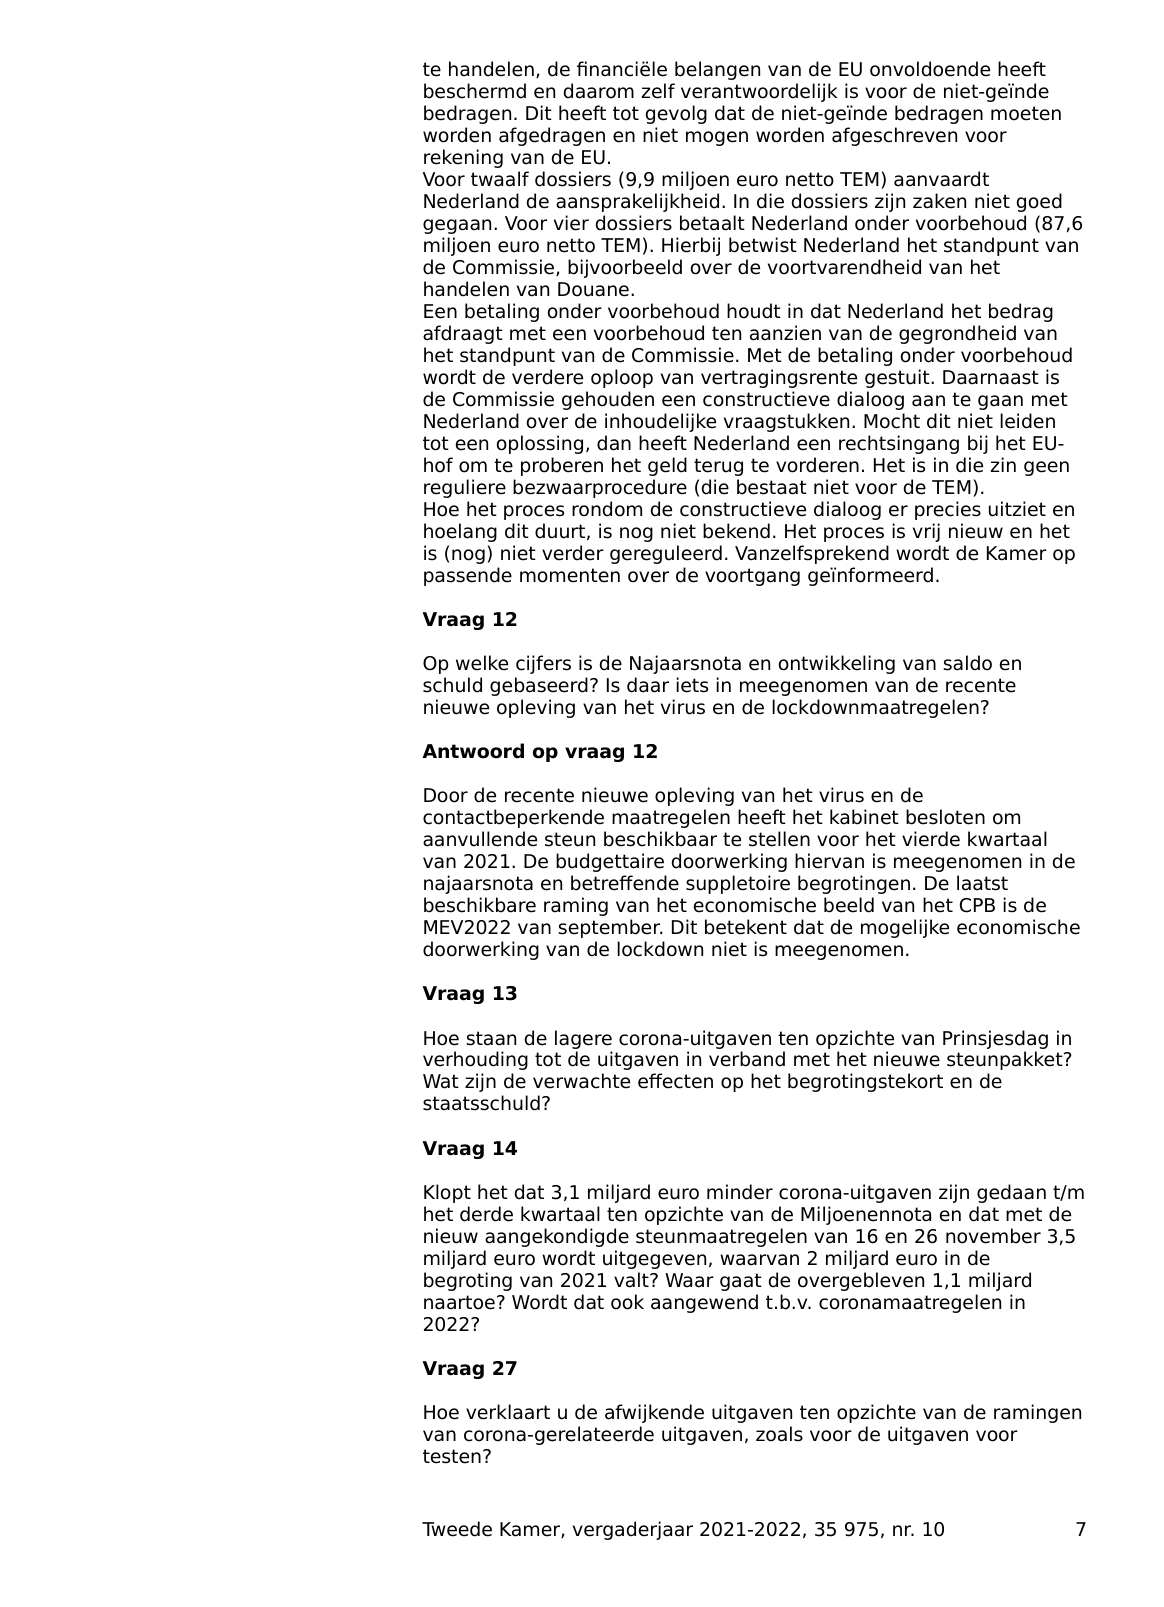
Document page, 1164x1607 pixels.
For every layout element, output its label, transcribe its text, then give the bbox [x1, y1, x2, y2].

subtitle Vraag 27 [422, 1358, 1087, 1380]
text Door de recente nieuwe opleving van het virus en de contactbeperkende maatregelen heeft het kabinet besloten om aanvullende steun beschikbaar te stellen voor het vierde kwartaal van 2021. De budgettaire doorwerking hiervan is meegenomen in de najaarsnota en betreffende suppletoire begrotingen. De laatst beschikbare raming van het economische beeld van het CPB is de MEV2022 van september. Dit betekent dat de mogelijke economische doorwerking van de lockdown niet is meegenomen. [422, 785, 1087, 961]
subtitle Vraag 13 [422, 983, 1087, 1005]
text Hoe staan de lagere corona-uitgaven ten opzichte van Prinsjesdag in verhouding tot de uitgaven in verband met het nieuwe steunpakket? Wat zijn de verwachte effecten op het begrotingstekort en de staatsschuld? [422, 1027, 1087, 1115]
subtitle Vraag 14 [422, 1137, 1087, 1159]
text Hoe verklaart u de afwijkende uitgaven ten opzichte van de ramingen van corona-gerelateerde uitgaven, zoals voor de uitgaven voor testen? [422, 1402, 1087, 1468]
text te handelen, de financiële belangen van de EU onvoldoende heeft beschermd en daarom zelf verantwoordelijk is voor de niet-geïnde bedragen. Dit heeft tot gevolg dat de niet-geïnde bedragen moeten worden afgedragen en niet mogen worden afgeschreven voor rekening van de EU. [422, 59, 1087, 169]
subtitle Antwoord op vraag 12 [422, 741, 1087, 763]
text Op welke cijfers is de Najaarsnota en ontwikkeling van saldo en schuld gebaseerd? Is daar iets in meegenomen van de recente nieuwe opleving van het virus en de lockdownmaatregelen? [422, 653, 1087, 719]
subtitle Vraag 12 [422, 609, 1087, 631]
text Klopt het dat 3,1 miljard euro minder corona-uitgaven zijn gedaan t/m het derde kwartaal ten opzichte van de Miljoenennota en dat met de nieuw aangekondigde steunmaatregelen van 16 en 26 november 3,5 miljard euro wordt uitgegeven, waarvan 2 miljard euro in de begroting van 2021 valt? Waar gaat de overgebleven 1,1 miljard naartoe? Wordt dat ook aangewend t.b.v. coronamaatregelen in 2022? [422, 1182, 1087, 1336]
text Voor twaalf dossiers (9,9 miljoen euro netto TEM) aanvaardt Nederland de aansprakelijkheid. In die dossiers zijn zaken niet goed gegaan. Voor vier dossiers betaalt Nederland onder voorbehoud (87,6 miljoen euro netto TEM). Hierbij betwist Nederland het standpunt van de Commissie, bijvoorbeeld over de voortvarendheid van het handelen van Douane. [422, 169, 1087, 301]
text Een betaling onder voorbehoud houdt in dat Nederland het bedrag afdraagt met een voorbehoud ten aanzien van de gegrondheid van het standpunt van de Commissie. Met de betaling onder voorbehoud wordt de verdere oploop van vertragingsrente gestuit. Daarnaast is de Commissie gehouden een constructieve dialoog aan te gaan met Nederland over de inhoudelijke vraagstukken. Mocht dit niet leiden tot een oplossing, dan heeft Nederland een rechtsingang bij het EU-hof om te proberen het geld terug te vorderen. Het is in die zin geen reguliere bezwaarprocedure (die bestaat niet voor de TEM). [422, 301, 1087, 499]
text Hoe het proces rondom de constructieve dialoog er precies uitziet en hoelang dit duurt, is nog niet bekend. Het proces is vrij nieuw en het is (nog) niet verder gereguleerd. Vanzelfsprekend wordt de Kamer op passende momenten over de voortgang geïnformeerd. [422, 499, 1087, 587]
